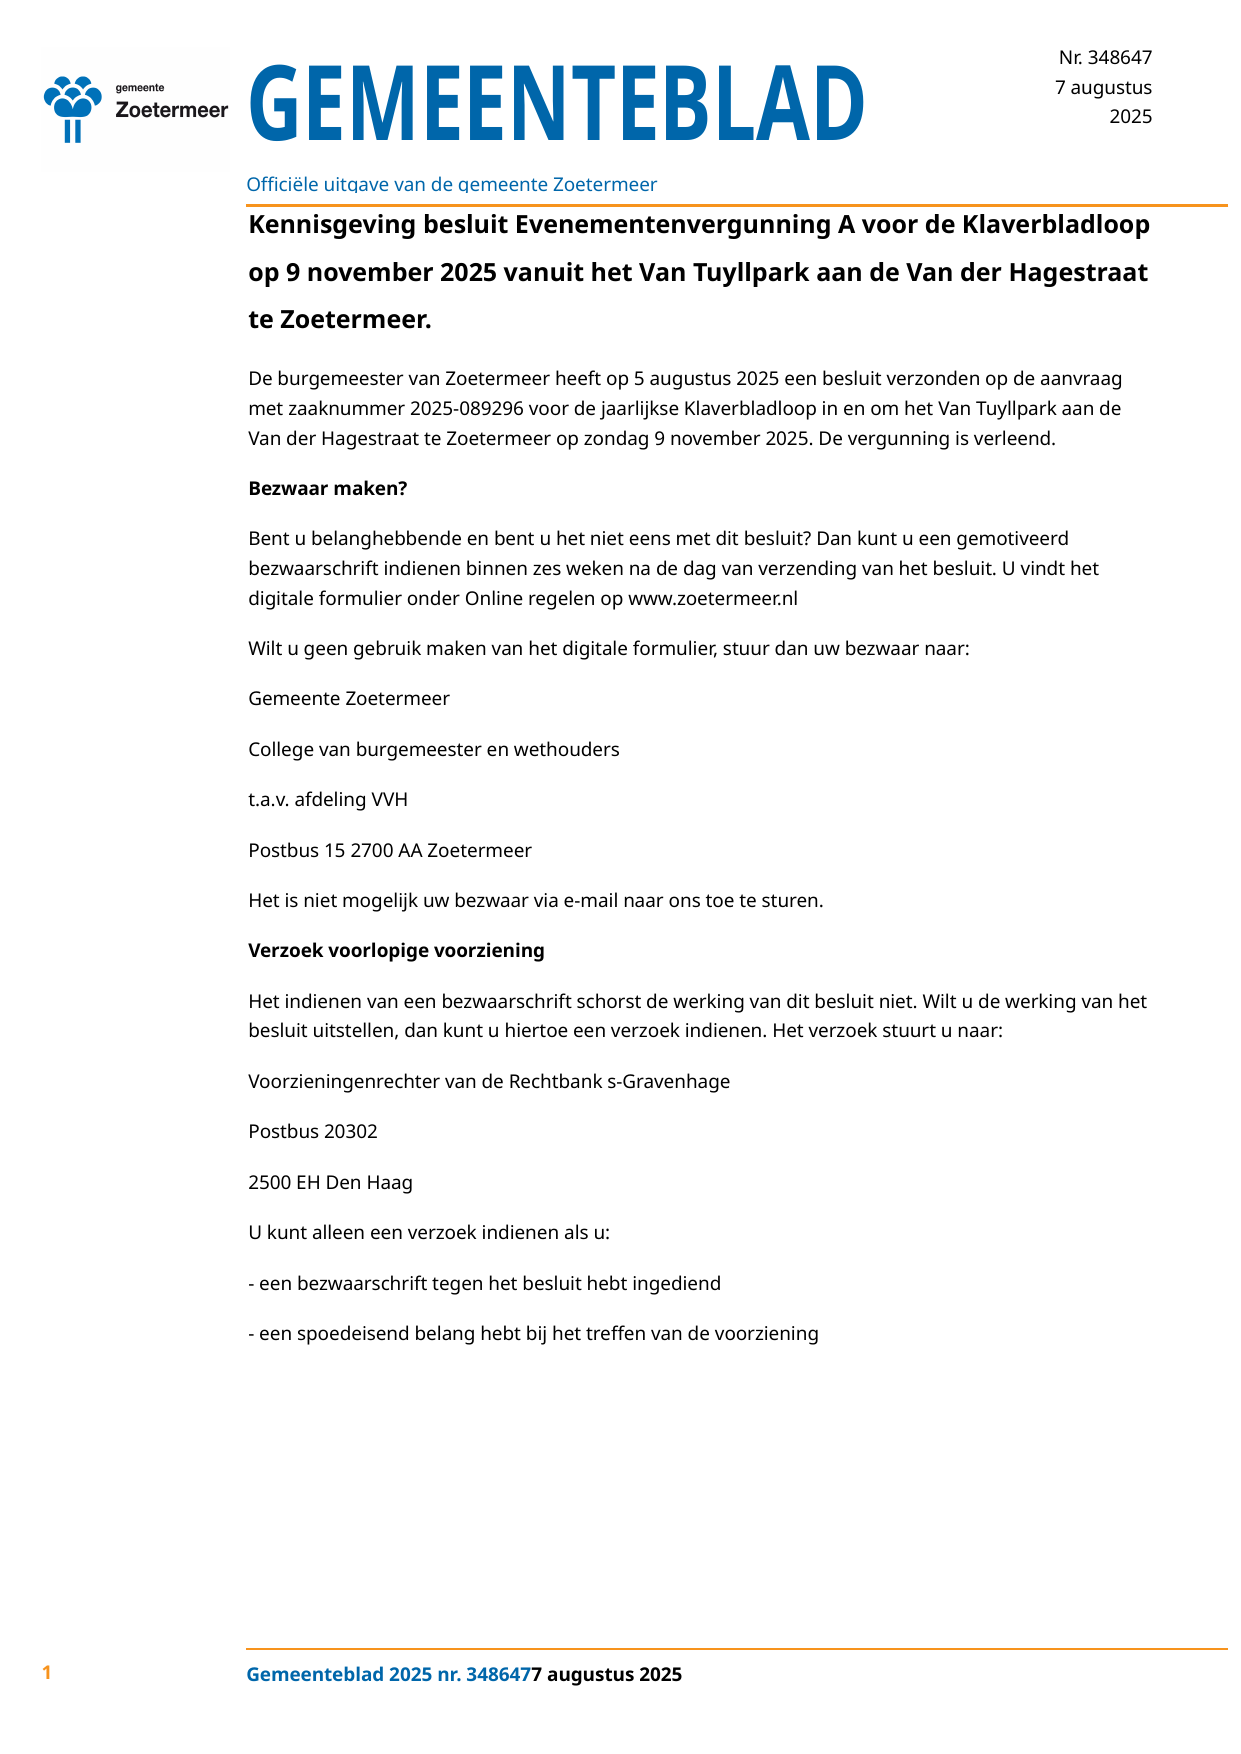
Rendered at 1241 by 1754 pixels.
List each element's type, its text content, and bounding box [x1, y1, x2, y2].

text Gemeente Zoetermeer [248, 686, 1152, 711]
text Postbus 20302 [248, 1118, 1152, 1144]
text Het indienen van een bezwaarschrift schorst de werking van dit besluit niet. Wilt u de werking van het besluit uitstellen, dan kunt u hiertoe een verzoek indienen. Het verzoek stuurt u naar: [248, 988, 1152, 1043]
text De burgemeester van Zoetermeer heeft op 5 augustus 2025 een besluit verzonden op de aanvraag met zaaknummer 2025-089296 voor de jaarlijkse Klaverbladloop in en om het Van Tuyllpark aan de Van der Hagestraat te Zoetermeer op zondag 9 november 2025. De vergunning is verleend. [248, 366, 1152, 450]
text Het is niet mogelijk uw bezwaar via e-mail naar ons toe te sturen. [248, 887, 1152, 913]
text Bezwaar maken? [248, 475, 1152, 501]
text - een spoedeisend belang hebt bij het treffen van de voorziening [248, 1320, 1152, 1346]
text Wilt u geen gebruik maken van het digitale formulier, stuur dan uw bezwaar naar: [248, 635, 1152, 661]
text Bent u belanghebbende en bent u het niet eens met dit besluit? Dan kunt u een gemotiveerd bezwaarschrift indienen binnen zes weken na de dag van verzending van het besluit. U vindt het digitale formulier onder Online regelen op www.zoetermeer.nl [248, 526, 1152, 610]
text Kennisgeving besluit Evenementenvergunning A voor de Klaverbladloop op 9 november 2025 vanuit het Van Tuyllpark aan de Van der Hagestraat te Zoetermeer. [248, 207, 1152, 336]
picture [41, 47, 231, 172]
text Voorzieningenrechter van de Rechtbank s-Gravenhage [248, 1068, 1152, 1094]
text College van burgemeester en wethouders [248, 736, 1152, 762]
text Postbus 15 2700 AA Zoetermeer [248, 837, 1152, 862]
text t.a.v. afdeling VVH [248, 786, 1152, 812]
text Verzoek voorlopige voorziening [248, 938, 1152, 963]
text U kunt alleen een verzoek indienen als u: [248, 1219, 1152, 1245]
text - een bezwaarschrift tegen het besluit hebt ingediend [248, 1270, 1152, 1295]
text 2500 EH Den Haag [248, 1169, 1152, 1194]
